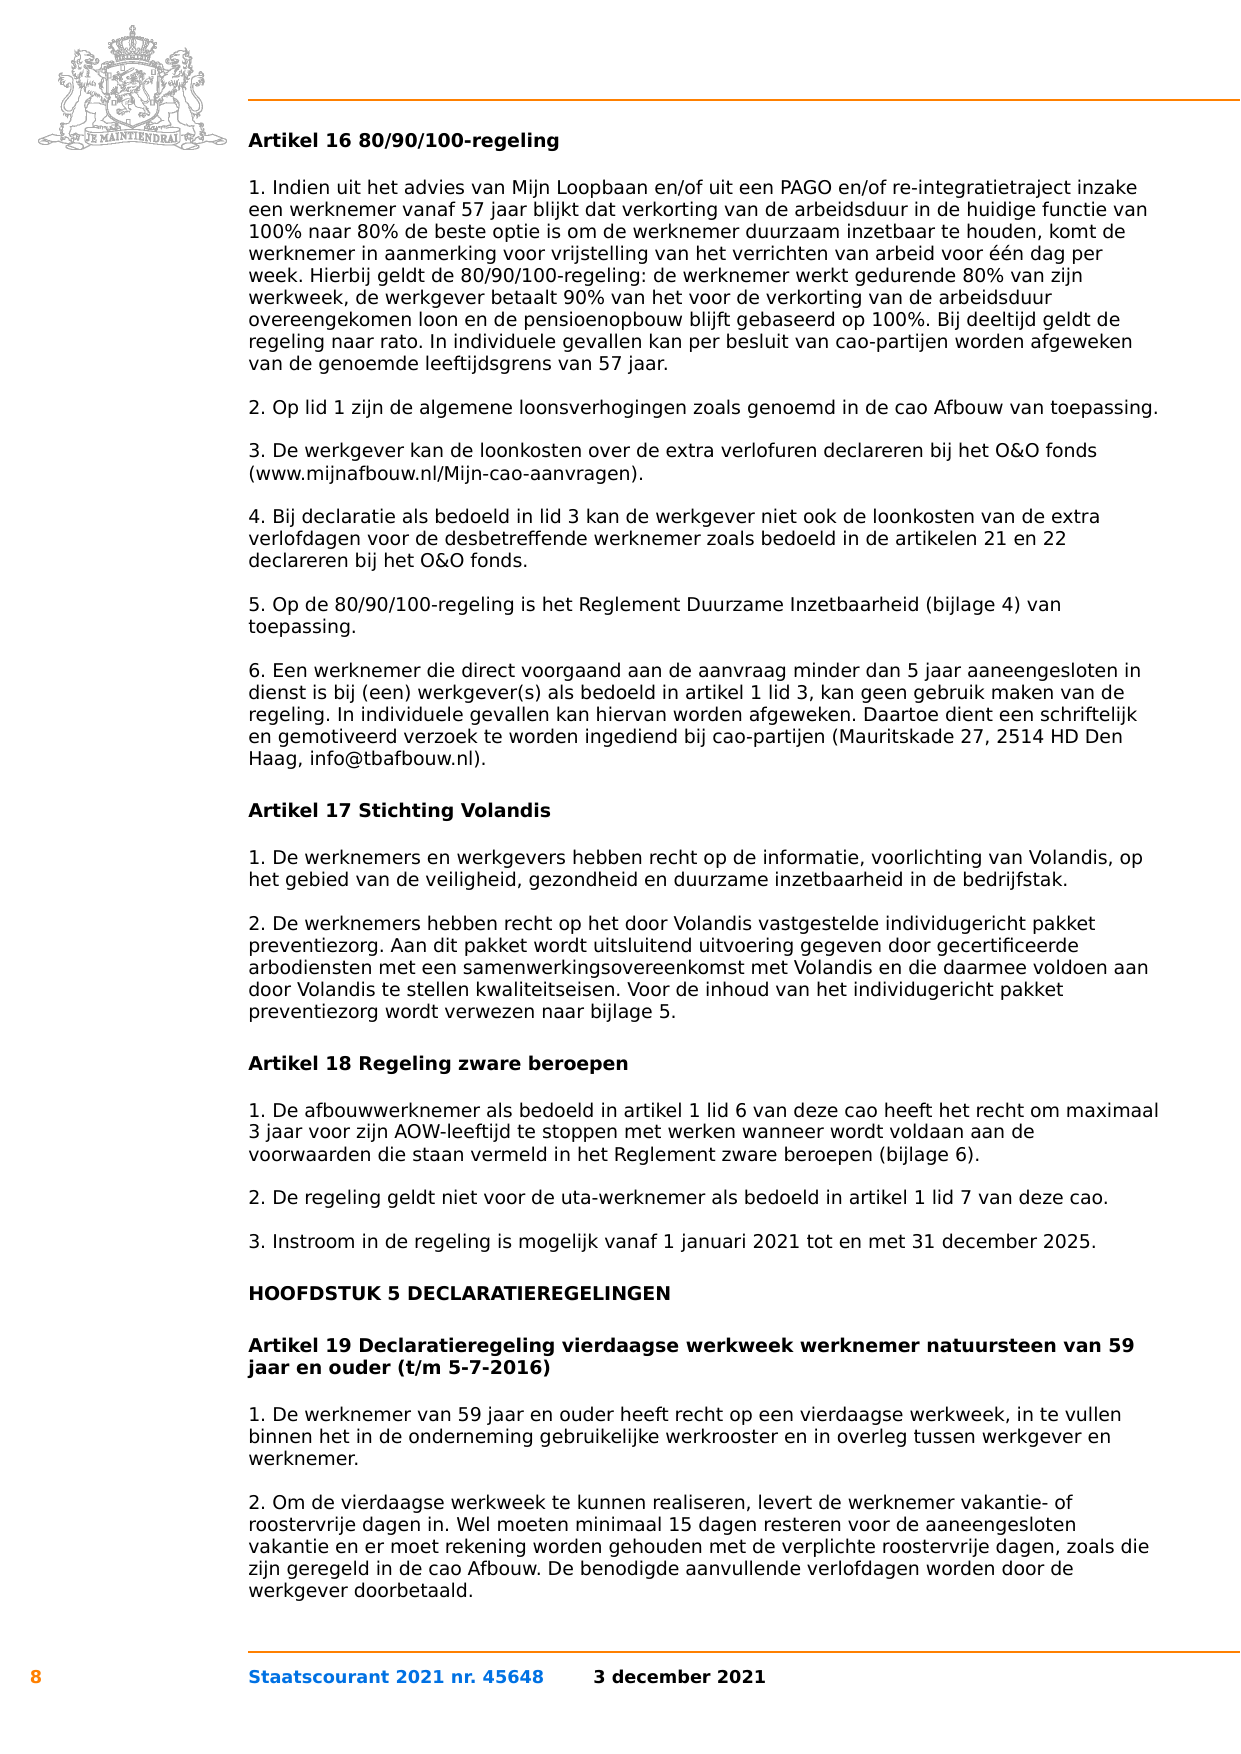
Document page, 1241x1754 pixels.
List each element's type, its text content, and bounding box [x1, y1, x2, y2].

text 2. Om de vierdaagse werkweek te kunnen realiseren, levert de werknemer vakantie- of roostervrije dagen in. Wel moeten minimaal 15 dagen resteren voor de aaneengesloten vakantie en er moet rekening worden gehouden met de verplichte roostervrije dagen, zoals die zijn geregeld in de cao Afbouw. De benodigde aanvullende verlofdagen worden door de werkgever doorbetaald. [248, 1492, 1163, 1602]
text 6. Een werknemer die direct voorgaand aan de aanvraag minder dan 5 jaar aaneengesloten in dienst is bij (een) werkgever(s) als bedoeld in artikel 1 lid 3, kan geen gebruik maken van de regeling. In individuele gevallen kan hiervan worden afgeweken. Daartoe dient een schriftelijk en gemotiveerd verzoek te worden ingediend bij cao-partijen (Mauritskade 27, 2514 HD Den Haag, info@tbafbouw.nl). [248, 660, 1163, 770]
text 5. Op de 80/90/100-regeling is het Reglement Duurzame Inzetbaarheid (bijlage 4) van toepassing. [248, 594, 1163, 638]
text 1. De werknemers en werkgevers hebben recht op de informatie, voorlichting van Volandis, op het gebied van de veiligheid, gezondheid en duurzame inzetbaarheid in de bedrijfstak. [248, 847, 1163, 891]
text 4. Bij declaratie als bedoeld in lid 3 kan de werkgever niet ook de loonkosten van de extra verlofdagen voor de desbetreffende werknemer zoals bedoeld in de artikelen 21 en 22 declareren bij het O&O fonds. [248, 506, 1163, 572]
text 2. De werknemers hebben recht op het door Volandis vastgestelde individugericht pakket preventiezorg. Aan dit pakket wordt uitsluitend uitvoering gegeven door gecertificeerde arbodiensten met een samenwerkingsovereenkomst met Volandis en die daarmee voldoen aan door Volandis te stellen kwaliteitseisen. Voor de inhoud van het individugericht pakket preventiezorg wordt verwezen naar bijlage 5. [248, 913, 1163, 1022]
subtitle Artikel 16 80/90/100-regeling [248, 130, 1163, 152]
text 3. Instroom in de regeling is mogelijk vanaf 1 januari 2021 tot en met 31 december 2025. [248, 1231, 1163, 1253]
subtitle Artikel 17 Stichting Volandis [248, 800, 1163, 822]
picture [38, 25, 227, 150]
subtitle Artikel 19 Declaratieregeling vierdaagse werkweek werknemer natuursteen van 59 jaar en ouder (t/m 5-7-2016) [248, 1335, 1163, 1379]
text 1. De afbouwwerknemer als bedoeld in artikel 1 lid 6 van deze cao heeft het recht om maximaal 3 jaar voor zijn AOW-leeftijd te stoppen met werken wanneer wordt voldaan aan de voorwaarden die staan vermeld in het Reglement zware beroepen (bijlage 6). [248, 1099, 1163, 1165]
text 3. De werkgever kan de loonkosten over de extra verlofuren declareren bij het O&O fonds (www.mijnafbouw.nl/Mijn-cao-aanvragen). [248, 440, 1163, 484]
text 2. Op lid 1 zijn de algemene loonsverhogingen zoals genoemd in de cao Afbouw van toepassing. [248, 397, 1163, 418]
text 2. De regeling geldt niet voor de uta-werknemer als bedoeld in artikel 1 lid 7 van deze cao. [248, 1187, 1163, 1209]
text 1. Indien uit het advies van Mijn Loopbaan en/of uit een PAGO en/of re-integratietraject inzake een werknemer vanaf 57 jaar blijkt dat verkorting van de arbeidsduur in de huidige functie van 100% naar 80% de beste optie is om de werknemer duurzaam inzetbaar te houden, komt de werknemer in aanmerking voor vrijstelling van het verrichten van arbeid voor één dag per week. Hierbij geldt de 80/90/100-regeling: de werknemer werkt gedurende 80% van zijn werkweek, de werkgever betaalt 90% van het voor de verkorting van de arbeidsduur overeengekomen loon en de pensioenopbouw blijft gebaseerd op 100%. Bij deeltijd geldt de regeling naar rato. In individuele gevallen kan per besluit van cao-partijen worden afgeweken van de genoemde leeftijdsgrens van 57 jaar. [248, 177, 1163, 375]
subtitle HOOFDSTUK 5 DECLARATIEREGELINGEN [248, 1283, 1163, 1305]
subtitle Artikel 18 Regeling zware beroepen [248, 1052, 1163, 1074]
text 1. De werknemer van 59 jaar en ouder heeft recht op een vierdaagse werkweek, in te vullen binnen het in de onderneming gebruikelijke werkrooster en in overleg tussen werkgever en werknemer. [248, 1404, 1163, 1470]
